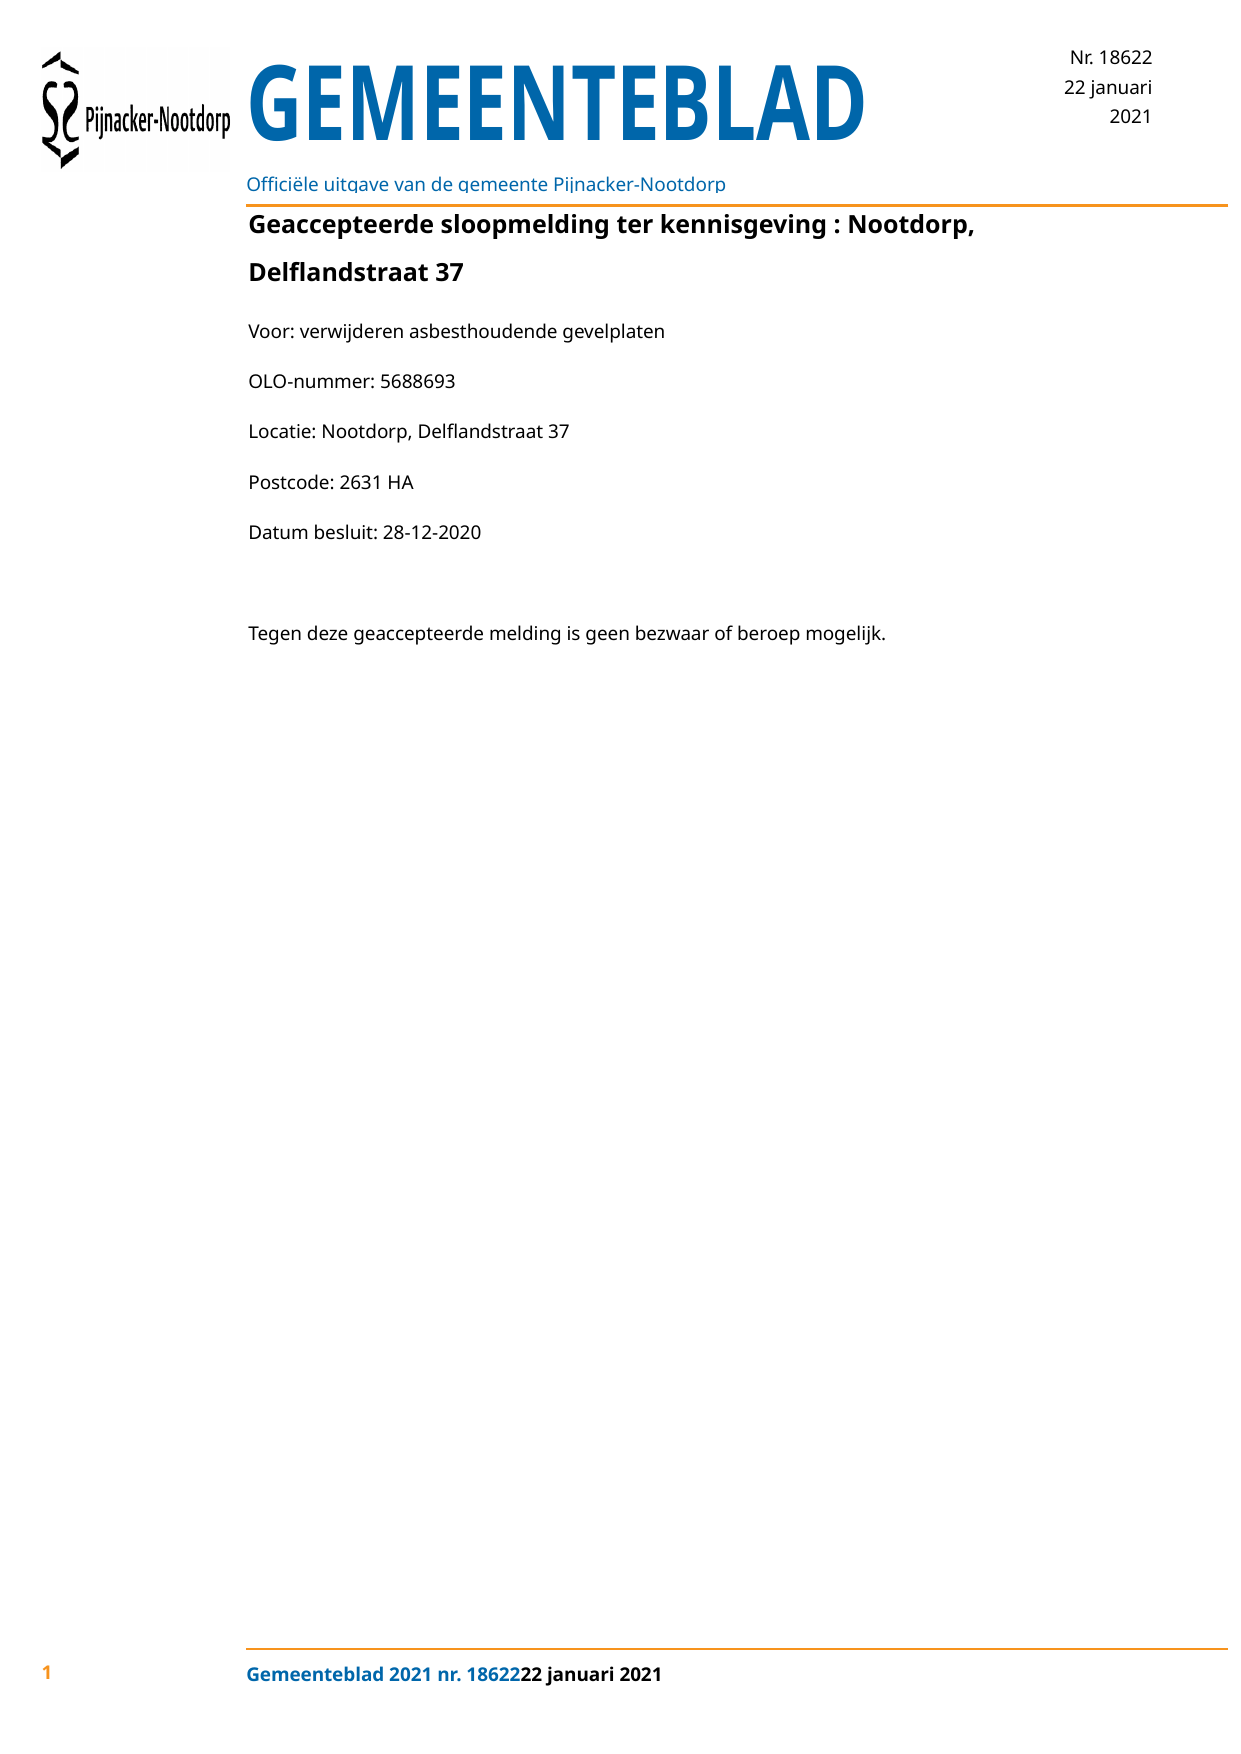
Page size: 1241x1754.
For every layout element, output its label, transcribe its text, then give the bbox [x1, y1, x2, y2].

text Geaccepteerde sloopmelding ter kennisgeving : Nootdorp, Delflandstraat 37 [248, 207, 1152, 288]
picture [41, 47, 231, 172]
text Locatie: Nootdorp, Delflandstraat 37 [248, 419, 1152, 444]
text Postcode: 2631 HA [248, 469, 1152, 495]
text Datum besluit: 28-12-2020 [248, 519, 1152, 545]
text Tegen deze geaccepteerde melding is geen bezwaar of beroep mogelijk. [248, 620, 1152, 646]
text Voor: verwijderen asbesthoudende gevelplaten [248, 318, 1152, 344]
text OLO-nummer: 5688693 [248, 368, 1152, 394]
